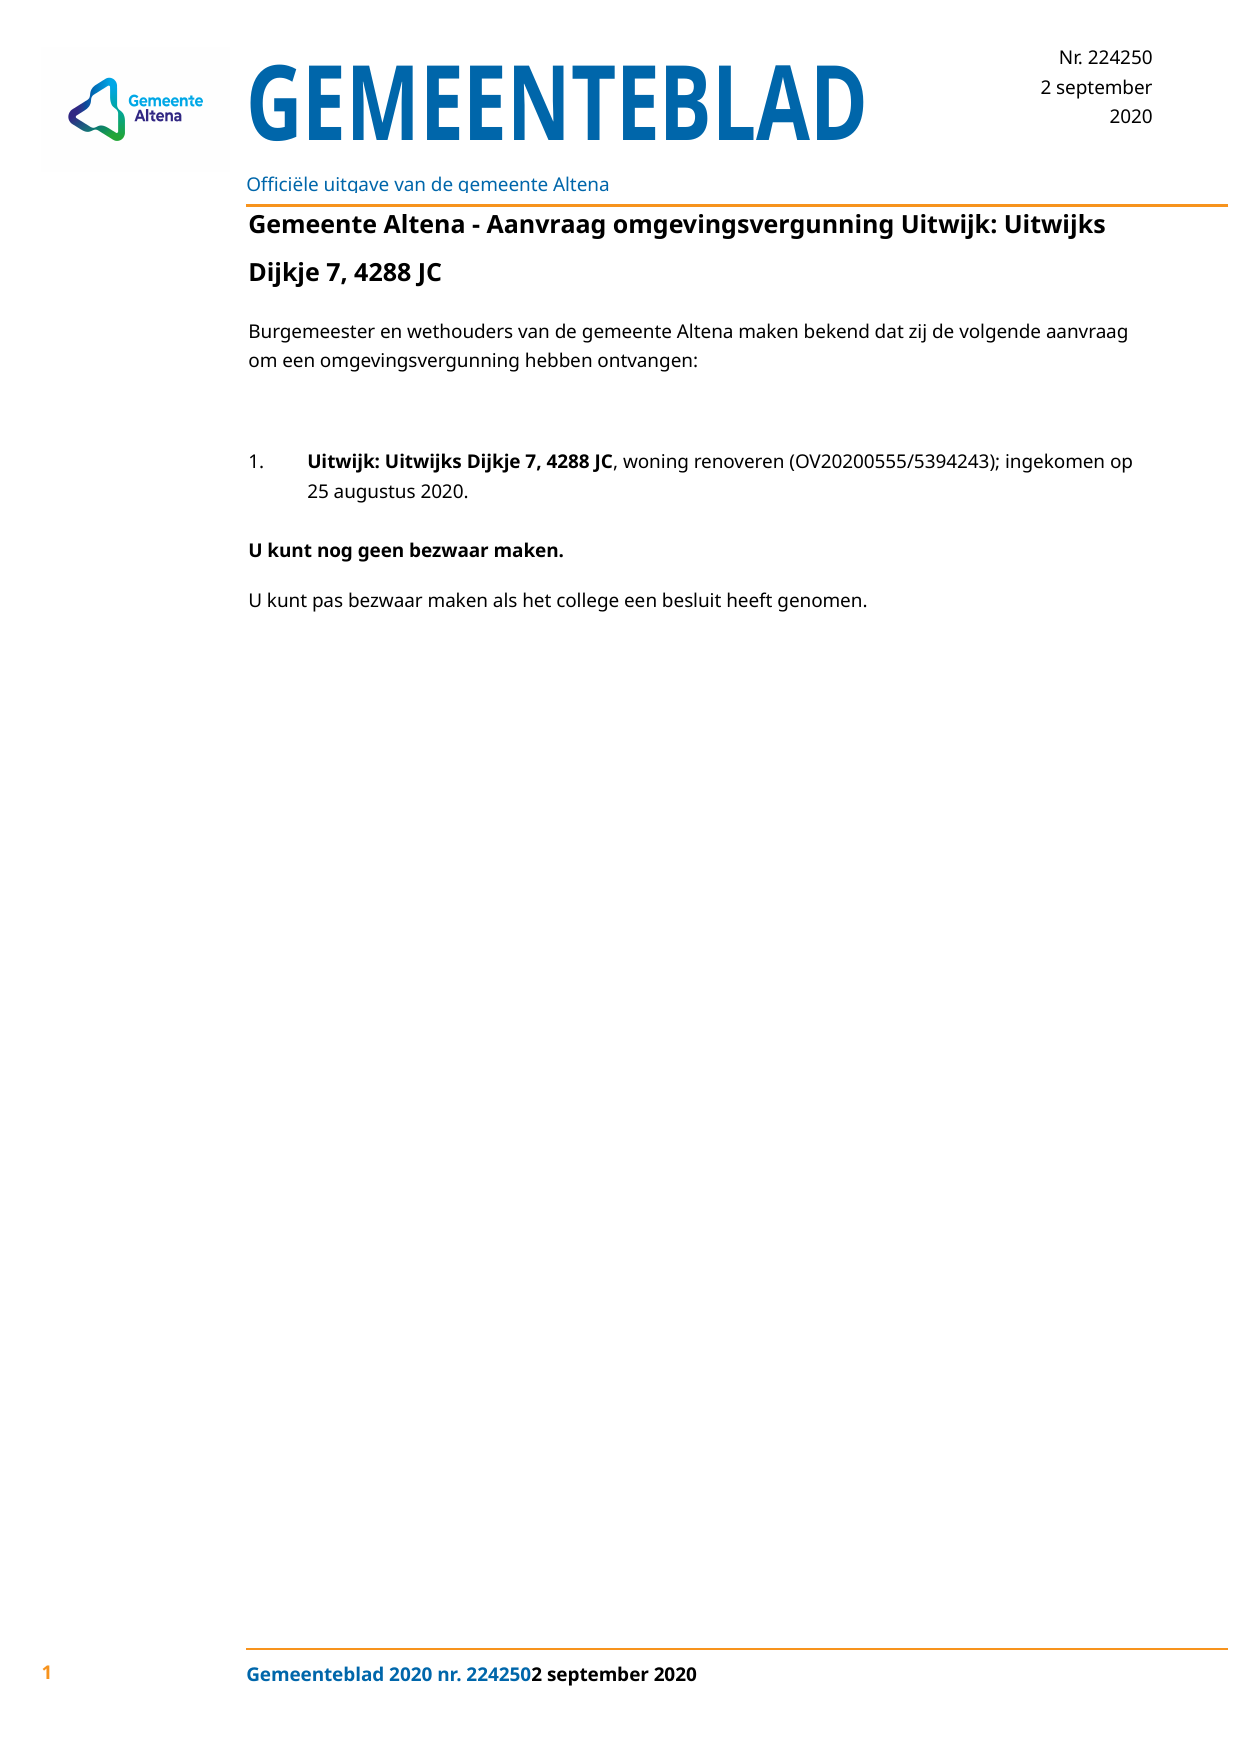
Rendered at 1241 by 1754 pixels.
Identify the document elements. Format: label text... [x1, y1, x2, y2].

text U kunt pas bezwaar maken als het college een besluit heeft genomen. [248, 587, 1152, 613]
text U kunt nog geen bezwaar maken. [248, 537, 1152, 563]
picture [41, 47, 231, 172]
text Burgemeester en wethouders van de gemeente Altena maken bekend dat zij de volgende aanvraag om een omgevingsvergunning hebben ontvangen: [248, 318, 1152, 373]
text Gemeente Altena - Aanvraag omgevingsvergunning Uitwijk: Uitwijks Dijkje 7, 4288 JC [248, 207, 1152, 288]
list Uitwijk: Uitwijks Dijkje 7, 4288 JC, woning renoveren (OV20200555/5394243); ingekomen op 25 augustus 2020. [248, 448, 1152, 504]
